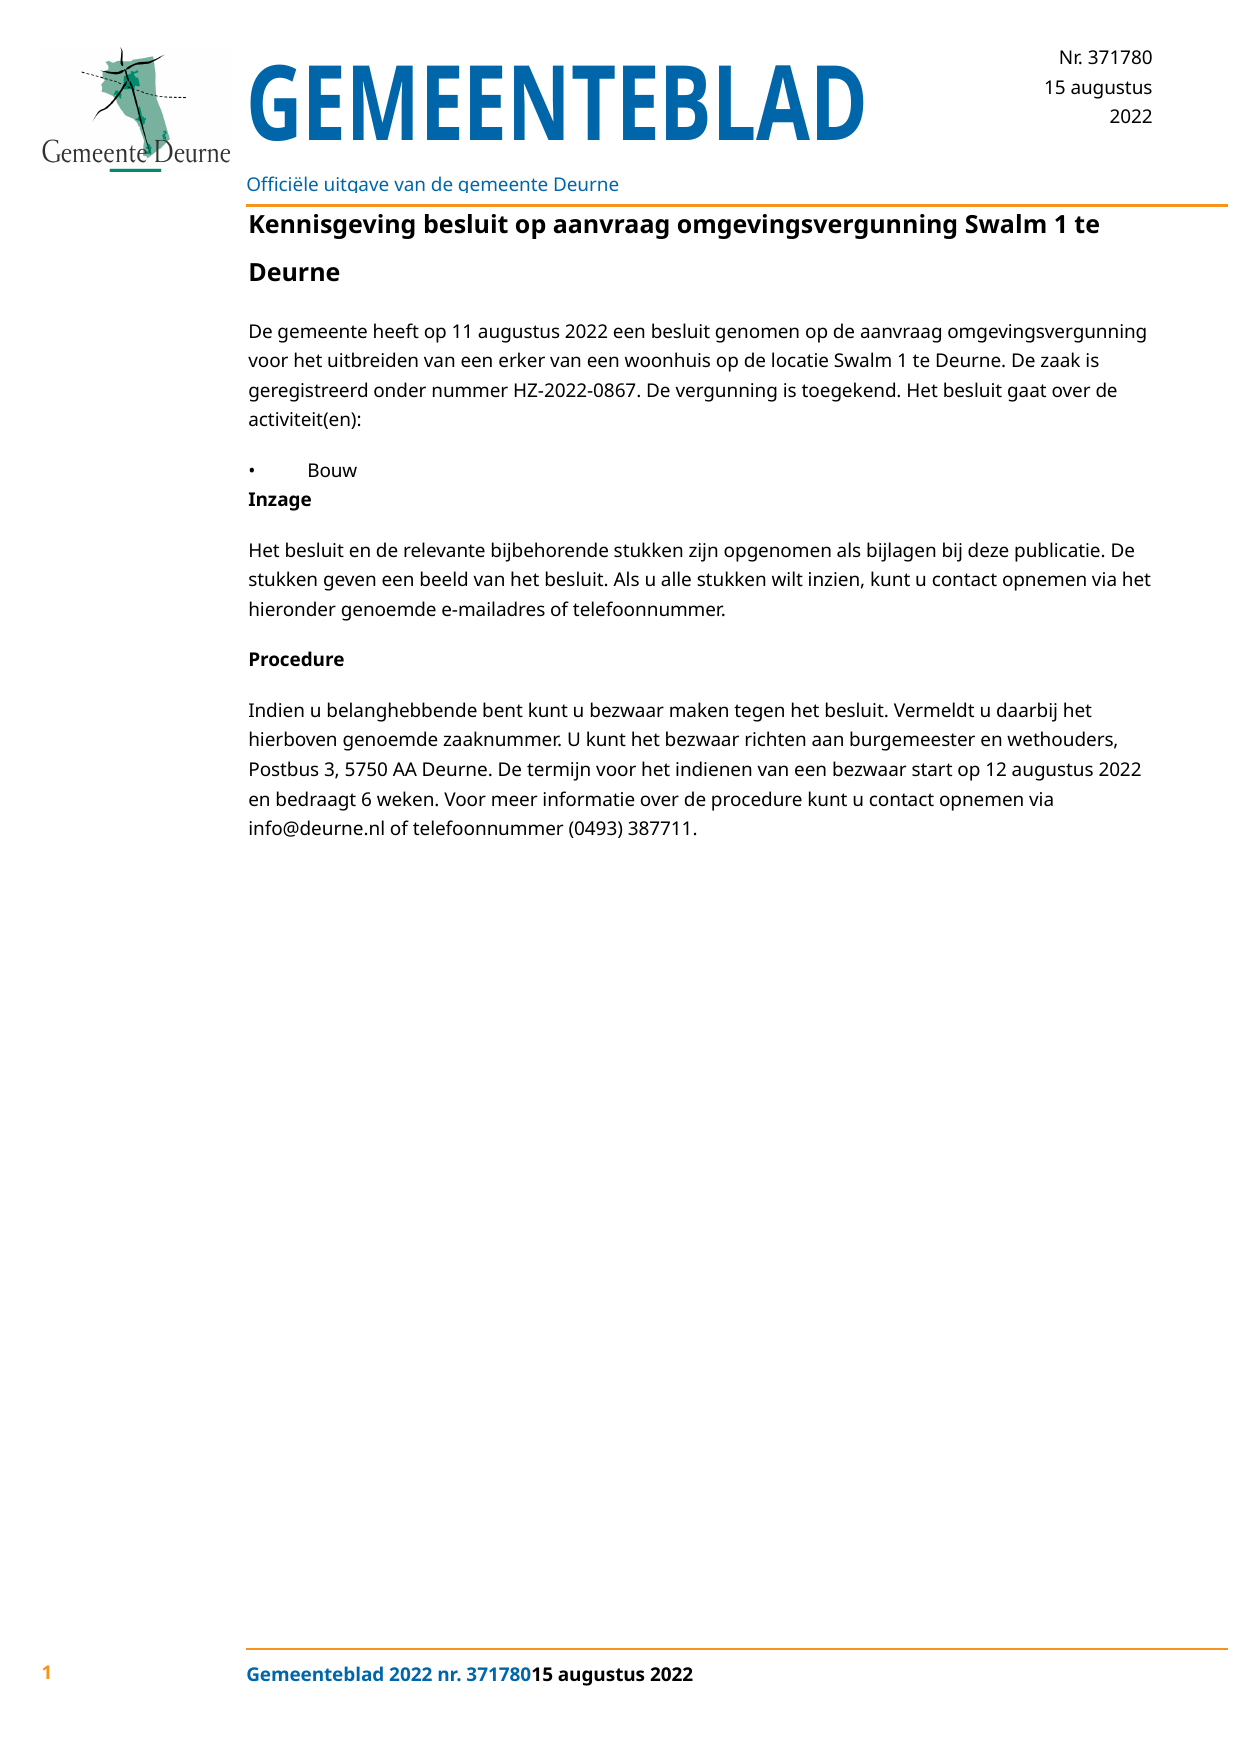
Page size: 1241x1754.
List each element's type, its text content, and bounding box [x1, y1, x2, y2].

text Het besluit en de relevante bijbehorende stukken zijn opgenomen als bijlagen bij deze publicatie. De stukken geven een beeld van het besluit. Als u alle stukken wilt inzien, kunt u contact opnemen via het hieronder genoemde e-mailadres of telefoonnummer. [248, 537, 1152, 622]
text Inzage [248, 487, 1152, 512]
text Procedure [248, 647, 1152, 672]
text Indien u belanghebbende bent kunt u bezwaar maken tegen het besluit. Vermeldt u daarbij het hierboven genoemde zaaknummer. U kunt het bezwaar richten aan burgemeester en wethouders, Postbus 3, 5750 AA Deurne. De termijn voor het indienen van een bezwaar start op 12 augustus 2022 en bedraagt 6 weken. Voor meer informatie over de procedure kunt u contact opnemen via info@deurne.nl of telefoonnummer (0493) 387711. [248, 697, 1152, 841]
text Kennisgeving besluit op aanvraag omgevingsvergunning Swalm 1 te Deurne [248, 207, 1152, 288]
text De gemeente heeft op 11 augustus 2022 een besluit genomen op de aanvraag omgevingsvergunning voor het uitbreiden van een erker van een woonhuis op de locatie Swalm 1 te Deurne. De zaak is geregistreerd onder nummer HZ-2022-0867. De vergunning is toegekend. Het besluit gaat over de activiteit(en): [248, 318, 1152, 432]
list Bouw [248, 457, 1152, 483]
picture [41, 47, 231, 172]
